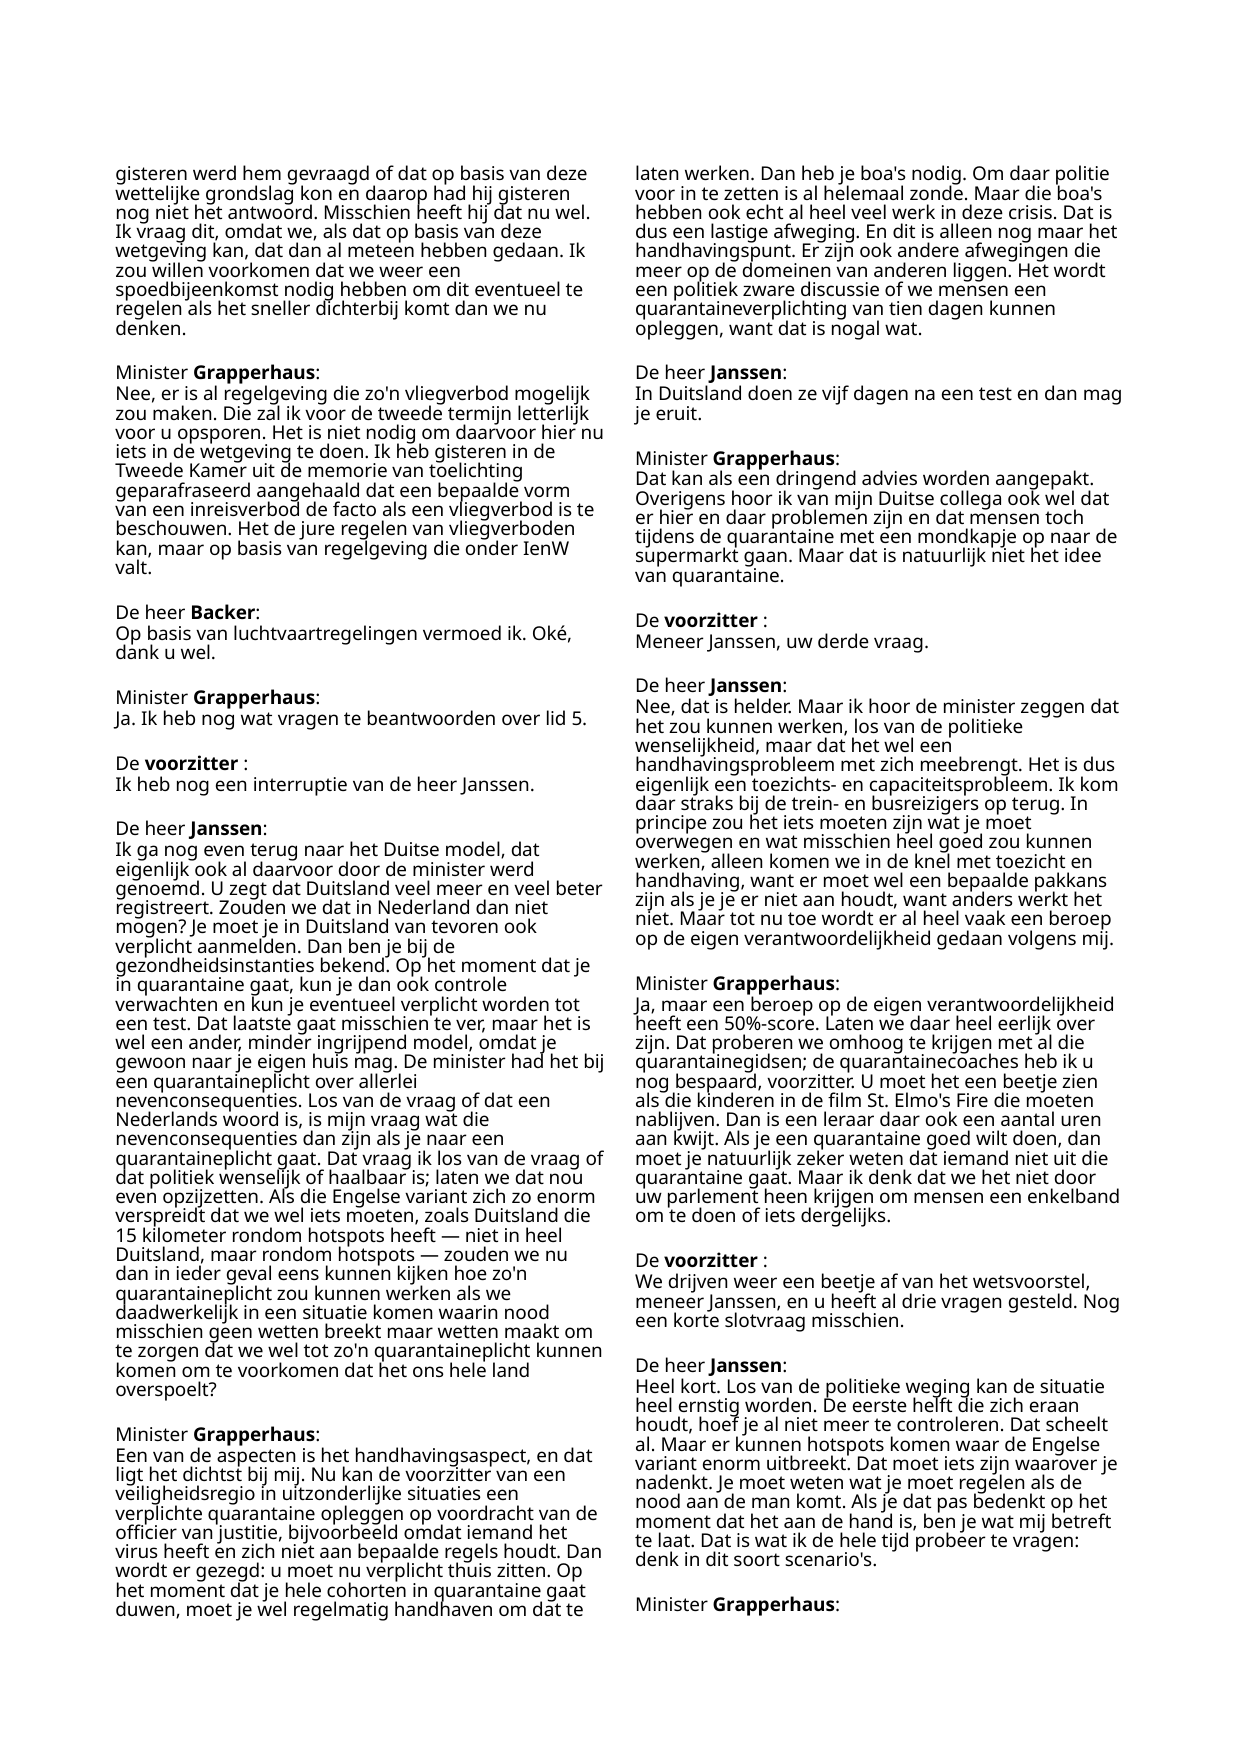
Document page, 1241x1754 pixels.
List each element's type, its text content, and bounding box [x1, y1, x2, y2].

text Minister Grapperhaus: [115, 684, 605, 710]
text Een van de aspecten is het handhavingsaspect, en dat ligt het dichtst bij mij. Nu kan de voorzitter van een veiligheidsregio in uitzonderlijke situaties een verplichte quarantaine opleggen op voordracht van de officier van justitie, bijvoorbeeld omdat iemand het virus heeft en zich niet aan bepaalde regels houdt. Dan wordt er gezegd: u moet nu verplicht thuis zitten. Op het moment dat je hele cohorten in quarantaine gaat duwen, moet je wel regelmatig handhaven om dat te [115, 1447, 605, 1620]
text Op basis van luchtvaartregelingen vermoed ik. Oké, dank u wel. [115, 624, 605, 663]
text De voorzitter : [635, 607, 1125, 633]
text Minister Grapperhaus: [115, 359, 605, 385]
text De heer Janssen: [115, 816, 605, 841]
text laten werken. Dan heb je boa's nodig. Om daar politie voor in te zetten is al helemaal zonde. Maar die boa's hebben ook echt al heel veel werk in deze crisis. Dat is dus een lastige afweging. En dit is alleen nog maar het handhavingspunt. Er zijn ook andere afwegingen die meer op de domeinen van anderen liggen. Het wordt een politiek zware discussie of we mensen een quarantaineverplichting van tien dagen kunnen opleggen, want dat is nogal wat. [635, 165, 1125, 339]
text Minister Grapperhaus: [115, 1421, 605, 1447]
text De voorzitter : [115, 750, 605, 776]
text In Duitsland doen ze vijf dagen na een test en dan mag je eruit. [635, 385, 1125, 424]
text Heel kort. Los van de politieke weging kan de situatie heel ernstig worden. De eerste helft die zich eraan houdt, hoef je al niet meer te controleren. Dat scheelt al. Maar er kunnen hotspots komen waar de Engelse variant enorm uitbreekt. Dat moet iets zijn waarover je nadenkt. Je moet weten wat je moet regelen als de nood aan de man komt. Als je dat pas bedenkt op het moment dat het aan de hand is, ben je wat mij betreft te laat. Dat is wat ik de hele tijd probeer te vragen: denk in dit soort scenario's. [635, 1378, 1125, 1570]
text Ik heb nog een interruptie van de heer Janssen. [115, 776, 605, 795]
text Dat kan als een dringend advies worden aangepakt. Overigens hoor ik van mijn Duitse collega ook wel dat er hier en daar problemen zijn en dat mensen toch tijdens de quarantaine met een mondkapje op naar de supermarkt gaan. Maar dat is natuurlijk niet het idee van quarantaine. [635, 470, 1125, 586]
text De heer Janssen: [635, 359, 1125, 385]
text De voorzitter : [635, 1248, 1125, 1273]
text We drijven weer een beetje af van het wetsvoorstel, meneer Janssen, en u heeft al drie vragen gesteld. Nog een korte slotvraag misschien. [635, 1273, 1125, 1331]
text De heer Janssen: [635, 1352, 1125, 1378]
text Ja. Ik heb nog wat vragen te beantwoorden over lid 5. [115, 710, 605, 729]
text De heer Backer: [115, 599, 605, 624]
text Minister Grapperhaus: [635, 445, 1125, 470]
text Ik ga nog even terug naar het Duitse model, dat eigenlijk ook al daarvoor door de minister werd genoemd. U zegt dat Duitsland veel meer en veel beter registreert. Zouden we dat in Nederland dan niet mogen? Je moet je in Duitsland van tevoren ook verplicht aanmelden. Dan ben je bij de gezondheidsinstanties bekend. Op het moment dat je in quarantaine gaat, kun je dan ook controle verwachten en kun je eventueel verplicht worden tot een test. Dat laatste gaat misschien te ver, maar het is wel een ander, minder ingrijpend model, omdat je gewoon naar je eigen huis mag. De minister had het bij een quarantaineplicht over allerlei nevenconsequenties. Los van de vraag of dat een Nederlands woord is, is mijn vraag wat die nevenconsequenties dan zijn als je naar een quarantaineplicht gaat. Dat vraag ik los van de vraag of dat politiek wenselijk of haalbaar is; laten we dat nou even opzijzetten. Als die Engelse variant zich zo enorm verspreidt dat we wel iets moeten, zoals Duitsland die 15 kilometer rondom hotspots heeft — niet in heel Duitsland, maar rondom hotspots — zouden we nu dan in ieder geval eens kunnen kijken hoe zo'n quarantaineplicht zou kunnen werken als we daadwerkelijk in een situatie komen waarin nood misschien geen wetten breekt maar wetten maakt om te zorgen dat we wel tot zo'n quarantaineplicht kunnen komen om te voorkomen dat het ons hele land overspoelt? [115, 841, 605, 1400]
text Minister Grapperhaus: [635, 1591, 1125, 1617]
text gisteren werd hem gevraagd of dat op basis van deze wettelijke grondslag kon en daarop had hij gisteren nog niet het antwoord. Misschien heeft hij dat nu wel. Ik vraag dit, omdat we, als dat op basis van deze wetgeving kan, dat dan al meteen hebben gedaan. Ik zou willen voorkomen dat we weer een spoedbijeenkomst nodig hebben om dit eventueel te regelen als het sneller dichterbij komt dan we nu denken. [115, 165, 605, 339]
text Nee, er is al regelgeving die zo'n vliegverbod mogelijk zou maken. Die zal ik voor de tweede termijn letterlijk voor u opsporen. Het is niet nodig om daarvoor hier nu iets in de wetgeving te doen. Ik heb gisteren in de Tweede Kamer uit de memorie van toelichting geparafraseerd aangehaald dat een bepaalde vorm van een inreisverbod de facto als een vliegverbod is te beschouwen. Het de jure regelen van vliegverboden kan, maar op basis van regelgeving die onder IenW valt. [115, 385, 605, 578]
text Ja, maar een beroep op de eigen verantwoordelijkheid heeft een 50%-score. Laten we daar heel eerlijk over zijn. Dat proberen we omhoog te krijgen met al die quarantainegidsen; de quarantainecoaches heb ik u nog bespaard, voorzitter. U moet het een beetje zien als die kinderen in de film St. Elmo's Fire die moeten nablijven. Dan is een leraar daar ook een aantal uren aan kwijt. Als je een quarantaine goed wilt doen, dan moet je natuurlijk zeker weten dat iemand niet uit die quarantaine gaat. Maar ik denk dat we het niet door uw parlement heen krijgen om mensen een enkelband om te doen of iets dergelijks. [635, 996, 1125, 1227]
text Minister Grapperhaus: [635, 970, 1125, 996]
text Meneer Janssen, uw derde vraag. [635, 633, 1125, 652]
text De heer Janssen: [635, 673, 1125, 698]
text Nee, dat is helder. Maar ik hoor de minister zeggen dat het zou kunnen werken, los van de politieke wenselijkheid, maar dat het wel een handhavingsprobleem met zich meebrengt. Het is dus eigenlijk een toezichts- en capaciteitsprobleem. Ik kom daar straks bij de trein- en busreizigers op terug. In principe zou het iets moeten zijn wat je moet overwegen en wat misschien heel goed zou kunnen werken, alleen komen we in de knel met toezicht en handhaving, want er moet wel een bepaalde pakkans zijn als je je er niet aan houdt, want anders werkt het niet. Maar tot nu toe wordt er al heel vaak een beroep op de eigen verantwoordelijkheid gedaan volgens mij. [635, 698, 1125, 949]
